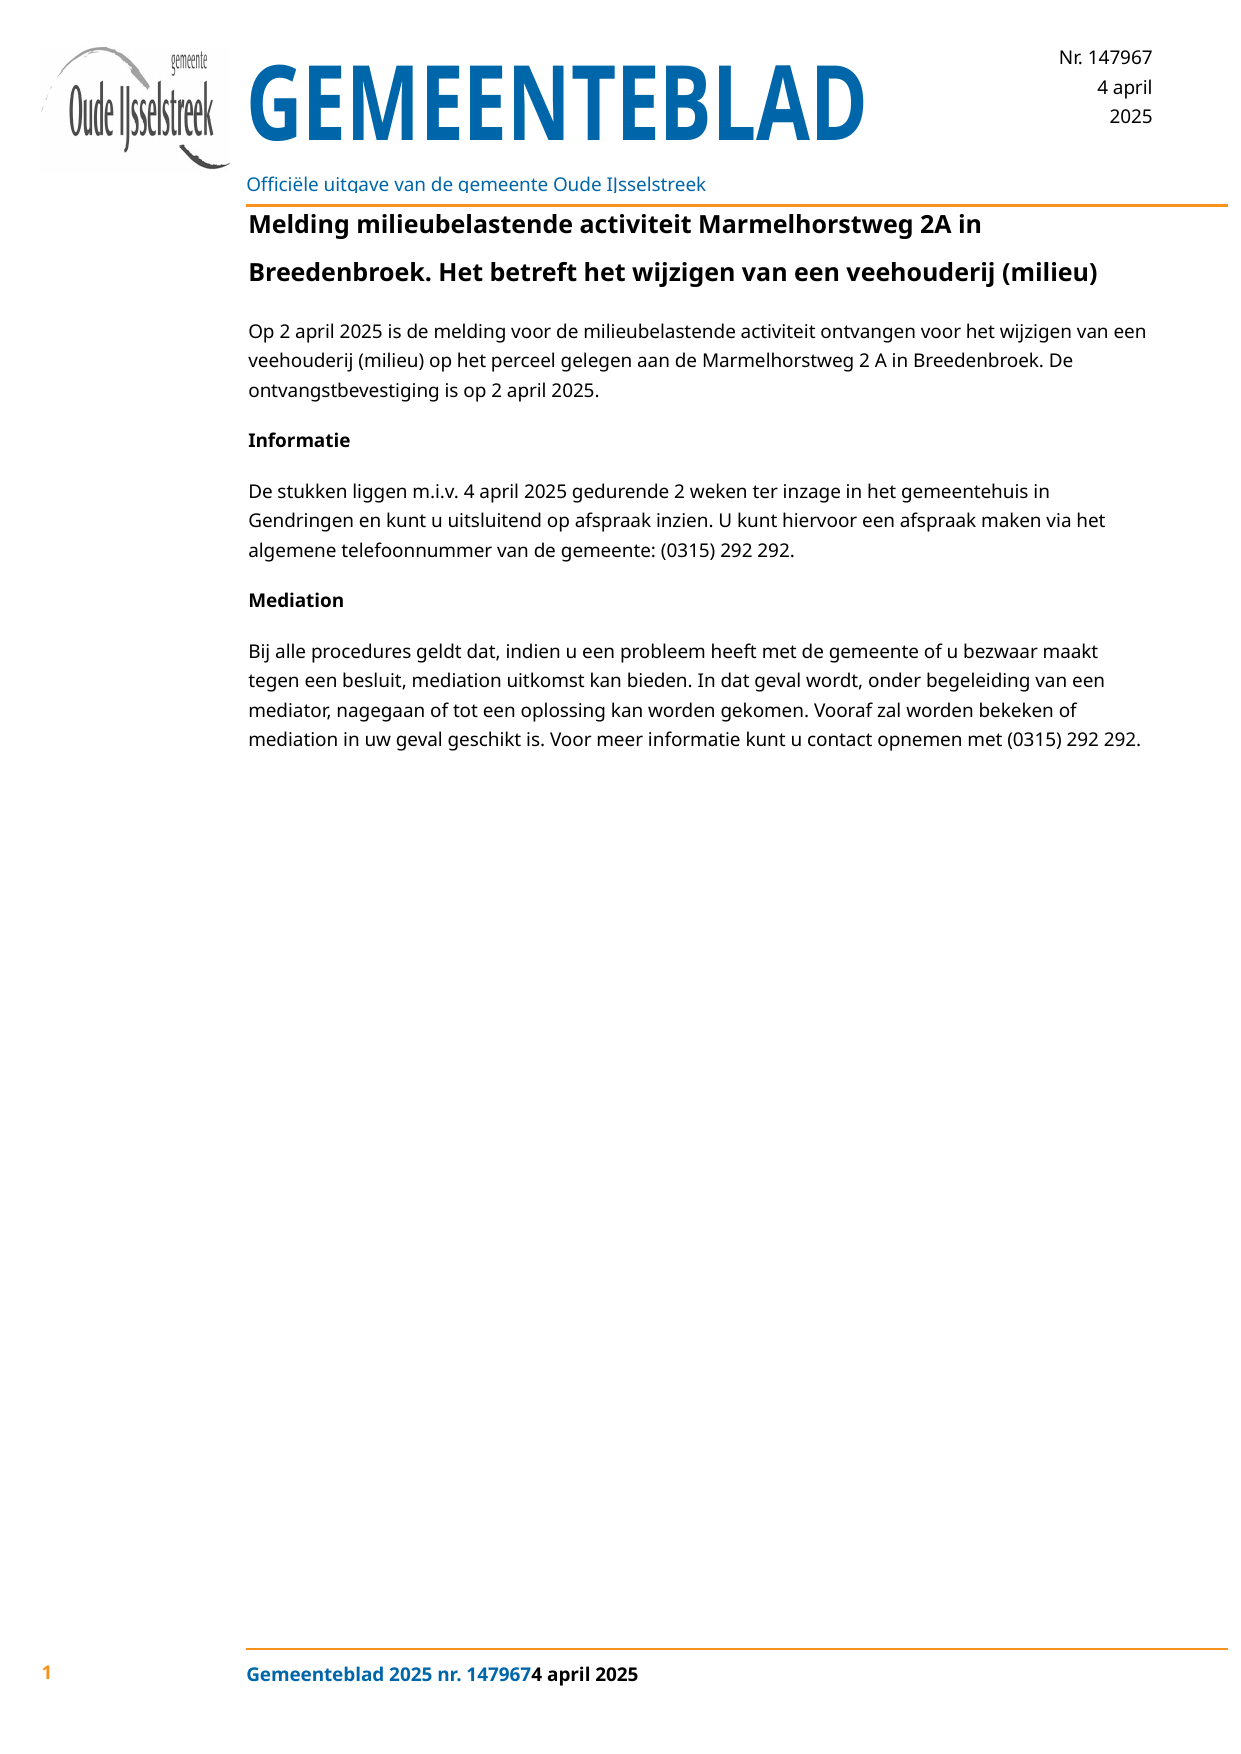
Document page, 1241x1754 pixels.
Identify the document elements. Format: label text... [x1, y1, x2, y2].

text Melding milieubelastende activiteit Marmelhorstweg 2A in Breedenbroek. Het betreft het wijzigen van een veehouderij (milieu) [248, 207, 1152, 288]
text Mediation [248, 587, 1152, 613]
text Informatie [248, 427, 1152, 453]
text Bij alle procedures geldt dat, indien u een probleem heeft met de gemeente of u bezwaar maakt tegen een besluit, mediation uitkomst kan bieden. In dat geval wordt, onder begeleiding van een mediator, nagegaan of tot een oplossing kan worden gekomen. Vooraf zal worden bekeken of mediation in uw geval geschikt is. Voor meer informatie kunt u contact opnemen met (0315) 292 292. [248, 638, 1152, 752]
text De stukken liggen m.i.v. 4 april 2025 gedurende 2 weken ter inzage in het gemeentehuis in Gendringen en kunt u uitsluitend op afspraak inzien. U kunt hiervoor een afspraak maken via het algemene telefoonnummer van de gemeente: (0315) 292 292. [248, 478, 1152, 563]
picture [41, 47, 231, 172]
text Op 2 april 2025 is de melding voor de milieubelastende activiteit ontvangen voor het wijzigen van een veehouderij (milieu) op het perceel gelegen aan de Marmelhorstweg 2 A in Breedenbroek. De ontvangstbevestiging is op 2 april 2025. [248, 318, 1152, 403]
